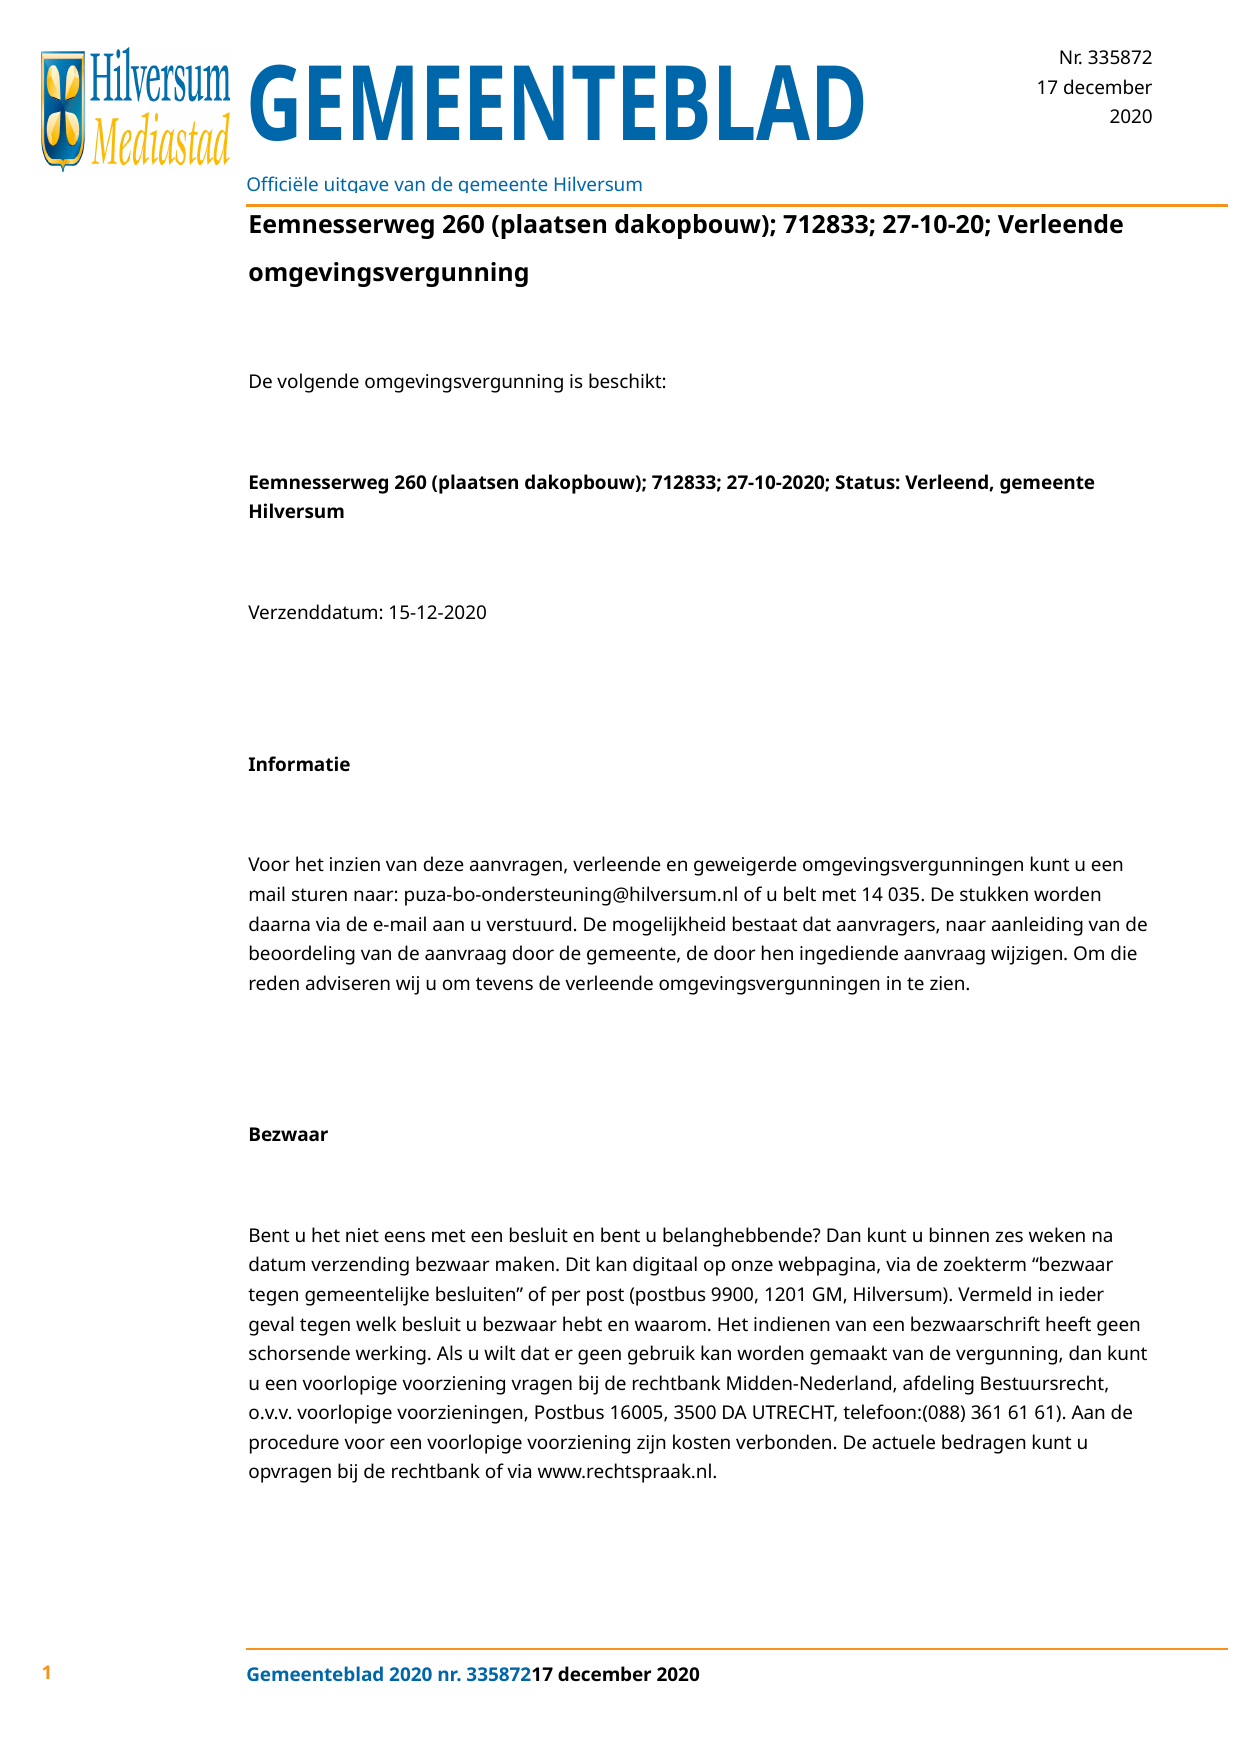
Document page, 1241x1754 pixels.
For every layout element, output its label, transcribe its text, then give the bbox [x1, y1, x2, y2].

text Eemnesserweg 260 (plaatsen dakopbouw); 712833; 27-10-2020; Status: Verleend, gemeente Hilversum [248, 469, 1152, 524]
text Verzenddatum: 15-12-2020 [248, 599, 1152, 625]
text Eemnesserweg 260 (plaatsen dakopbouw); 712833; 27-10-20; Verleende omgevingsvergunning [248, 207, 1152, 288]
picture [41, 47, 231, 172]
text De volgende omgevingsvergunning is beschikt: [248, 368, 1152, 394]
text Informatie [248, 751, 1152, 777]
text Bezwaar [248, 1121, 1152, 1147]
text Voor het inzien van deze aanvragen, verleende en geweigerde omgevingsvergunningen kunt u een mail sturen naar: puza-bo-ondersteuning@hilversum.nl of u belt met 14 035. De stukken worden daarna via de e-mail aan u verstuurd. De mogelijkheid bestaat dat aanvragers, naar aanleiding van de beoordeling van de aanvraag door de gemeente, de door hen ingediende aanvraag wijzigen. Om die reden adviseren wij u om tevens de verleende omgevingsvergunningen in te zien. [248, 852, 1152, 996]
text Bent u het niet eens met een besluit en bent u belanghebbende? Dan kunt u binnen zes weken na datum verzending bezwaar maken. Dit kan digitaal op onze webpagina, via de zoekterm “bezwaar tegen gemeentelijke besluiten” of per post (postbus 9900, 1201 GM, Hilversum). Vermeld in ieder geval tegen welk besluit u bezwaar hebt en waarom. Het indienen van een bezwaarschrift heeft geen schorsende werking. Als u wilt dat er geen gebruik kan worden gemaakt van de vergunning, dan kunt u een voorlopige voorziening vragen bij de rechtbank Midden-Nederland, afdeling Bestuursrecht, o.v.v. voorlopige voorzieningen, Postbus 16005, 3500 DA UTRECHT, telefoon:(088) 361 61 61). Aan de procedure voor een voorlopige voorziening zijn kosten verbonden. De actuele bedragen kunt u opvragen bij de rechtbank of via www.rechtspraak.nl. [248, 1222, 1152, 1484]
